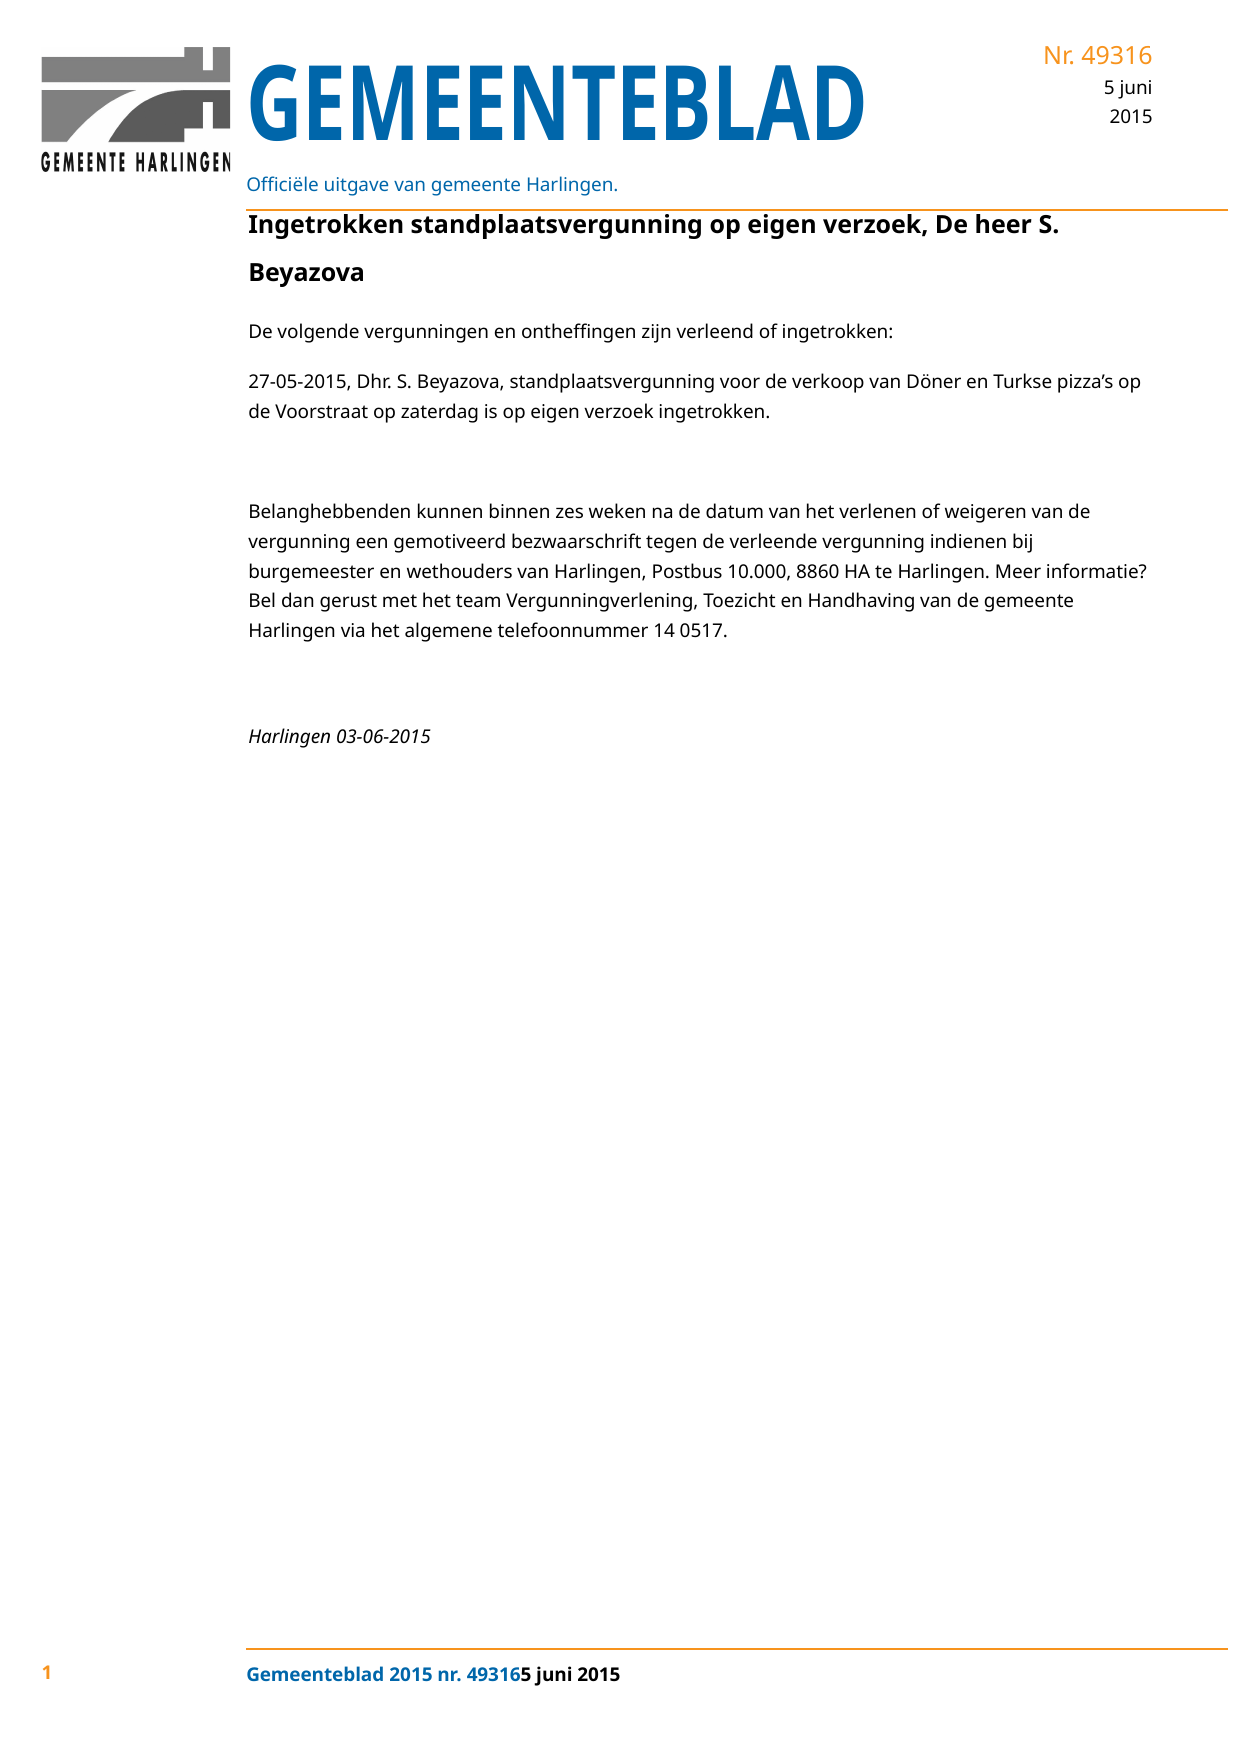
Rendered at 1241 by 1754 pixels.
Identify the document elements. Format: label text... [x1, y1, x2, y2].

picture [41, 47, 231, 172]
text Ingetrokken standplaatsvergunning op eigen verzoek, De heer S. Beyazova [248, 211, 1152, 288]
text De volgende vergunningen en ontheffingen zijn verleend of ingetrokken: [248, 318, 1152, 344]
text Belanghebbenden kunnen binnen zes weken na de datum van het verlenen of weigeren van de vergunning een gemotiveerd bezwaarschrift tegen de verleende vergunning indienen bij burgemeester en wethouders van Harlingen, Postbus 10.000, 8860 HA te Harlingen. Meer informatie? Bel dan gerust met het team Vergunningverlening, Toezicht en Handhaving van de gemeente Harlingen via het algemene telefoonnummer 14 0517. [248, 499, 1152, 643]
text Harlingen 03-06-2015 [248, 723, 1152, 748]
text 27-05-2015, Dhr. S. Beyazova, standplaatsvergunning voor de verkoop van Döner en Turkse pizza’s op de Voorstraat op zaterdag is op eigen verzoek ingetrokken. [248, 368, 1152, 424]
